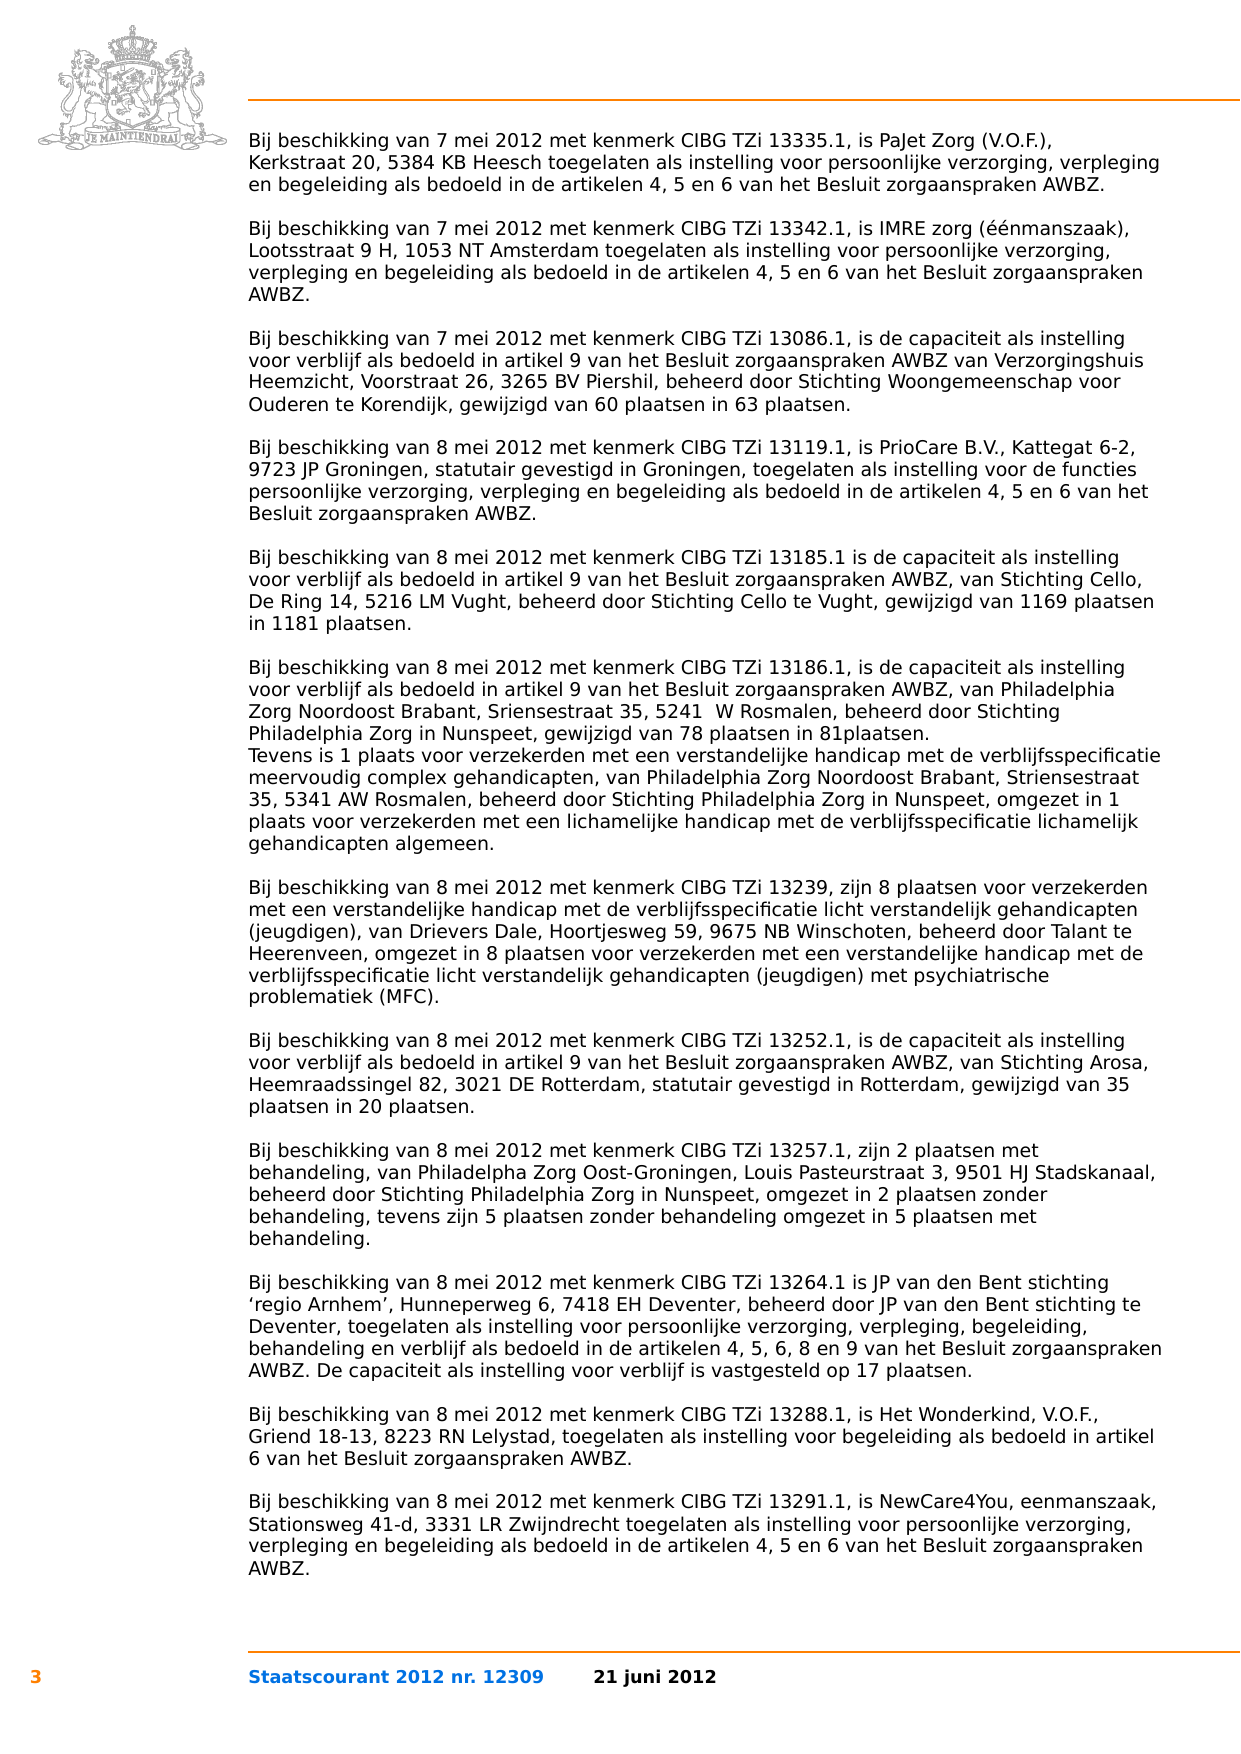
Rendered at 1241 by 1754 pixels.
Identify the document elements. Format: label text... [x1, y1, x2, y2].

text Bij beschikking van 8 mei 2012 met kenmerk CIBG TZi 13185.1 is de capaciteit als instelling voor verblijf als bedoeld in artikel 9 van het Besluit zorgaanspraken AWBZ, van Stichting Cello, De Ring 14, 5216 LM Vught, beheerd door Stichting Cello te Vught, gewijzigd van 1169 plaatsen in 1181 plaatsen. [248, 547, 1163, 635]
text Bij beschikking van 7 mei 2012 met kenmerk CIBG TZi 13342.1, is IMRE zorg (éénmanszaak), Lootsstraat 9 H, 1053 NT Amsterdam toegelaten als instelling voor persoonlijke verzorging, verpleging en begeleiding als bedoeld in de artikelen 4, 5 en 6 van het Besluit zorgaanspraken AWBZ. [248, 218, 1163, 306]
text Bij beschikking van 7 mei 2012 met kenmerk CIBG TZi 13335.1, is PaJet Zorg (V.O.F.), Kerkstraat 20, 5384 KB Heesch toegelaten als instelling voor persoonlijke verzorging, verpleging en begeleiding als bedoeld in de artikelen 4, 5 en 6 van het Besluit zorgaanspraken AWBZ. [248, 130, 1163, 196]
text Bij beschikking van 8 mei 2012 met kenmerk CIBG TZi 13288.1, is Het Wonderkind, V.O.F., Griend 18-13, 8223 RN Lelystad, toegelaten als instelling voor begeleiding als bedoeld in artikel 6 van het Besluit zorgaanspraken AWBZ. [248, 1404, 1163, 1469]
text Bij beschikking van 8 mei 2012 met kenmerk CIBG TZi 13291.1, is NewCare4You, eenmanszaak, Stationsweg 41-d, 3331 LR Zwijndrecht toegelaten als instelling voor persoonlijke verzorging, verpleging en begeleiding als bedoeld in de artikelen 4, 5 en 6 van het Besluit zorgaanspraken AWBZ. [248, 1491, 1163, 1579]
text Bij beschikking van 8 mei 2012 met kenmerk CIBG TZi 13239, zijn 8 plaatsen voor verzekerden met een verstandelijke handicap met de verblijfsspecificatie licht verstandelijk gehandicapten (jeugdigen), van Drievers Dale, Hoortjesweg 59, 9675 NB Winschoten, beheerd door Talant te Heerenveen, omgezet in 8 plaatsen voor verzekerden met een verstandelijke handicap met de verblijfsspecificatie licht verstandelijk gehandicapten (jeugdigen) met psychiatrische problematiek (MFC). [248, 877, 1163, 1008]
text Bij beschikking van 8 mei 2012 met kenmerk CIBG TZi 13257.1, zijn 2 plaatsen met behandeling, van Philadelpha Zorg Oost-Groningen, Louis Pasteurstraat 3, 9501 HJ Stadskanaal, beheerd door Stichting Philadelphia Zorg in Nunspeet, omgezet in 2 plaatsen zonder behandeling, tevens zijn 5 plaatsen zonder behandeling omgezet in 5 plaatsen met behandeling. [248, 1140, 1163, 1250]
text Bij beschikking van 8 mei 2012 met kenmerk CIBG TZi 13186.1, is de capaciteit als instelling voor verblijf als bedoeld in artikel 9 van het Besluit zorgaanspraken AWBZ, van Philadelphia Zorg Noordoost Brabant, Sriensestraat 35, 5241 W Rosmalen, beheerd door Stichting Philadelphia Zorg in Nunspeet, gewijzigd van 78 plaatsen in 81plaatsen. [248, 657, 1163, 745]
text Bij beschikking van 7 mei 2012 met kenmerk CIBG TZi 13086.1, is de capaciteit als instelling voor verblijf als bedoeld in artikel 9 van het Besluit zorgaanspraken AWBZ van Verzorgingshuis Heemzicht, Voorstraat 26, 3265 BV Piershil, beheerd door Stichting Woongemeenschap voor Ouderen te Korendijk, gewijzigd van 60 plaatsen in 63 plaatsen. [248, 327, 1163, 415]
picture [38, 25, 227, 150]
text Tevens is 1 plaats voor verzekerden met een verstandelijke handicap met de verblijfsspecificatie meervoudig complex gehandicapten, van Philadelphia Zorg Noordoost Brabant, Striensestraat 35, 5341 AW Rosmalen, beheerd door Stichting Philadelphia Zorg in Nunspeet, omgezet in 1 plaats voor verzekerden met een lichamelijke handicap met de verblijfsspecificatie lichamelijk gehandicapten algemeen. [248, 745, 1163, 855]
text Bij beschikking van 8 mei 2012 met kenmerk CIBG TZi 13264.1 is JP van den Bent stichting ‘regio Arnhem’, Hunneperweg 6, 7418 EH Deventer, beheerd door JP van den Bent stichting te Deventer, toegelaten als instelling voor persoonlijke verzorging, verpleging, begeleiding, behandeling en verblijf als bedoeld in de artikelen 4, 5, 6, 8 en 9 van het Besluit zorgaanspraken AWBZ. De capaciteit als instelling voor verblijf is vastgesteld op 17 plaatsen. [248, 1272, 1163, 1382]
text Bij beschikking van 8 mei 2012 met kenmerk CIBG TZi 13119.1, is PrioCare B.V., Kattegat 6-2, 9723 JP Groningen, statutair gevestigd in Groningen, toegelaten als instelling voor de functies persoonlijke verzorging, verpleging en begeleiding als bedoeld in de artikelen 4, 5 en 6 van het Besluit zorgaanspraken AWBZ. [248, 437, 1163, 525]
text Bij beschikking van 8 mei 2012 met kenmerk CIBG TZi 13252.1, is de capaciteit als instelling voor verblijf als bedoeld in artikel 9 van het Besluit zorgaanspraken AWBZ, van Stichting Arosa, Heemraadssingel 82, 3021 DE Rotterdam, statutair gevestigd in Rotterdam, gewijzigd van 35 plaatsen in 20 plaatsen. [248, 1030, 1163, 1118]
